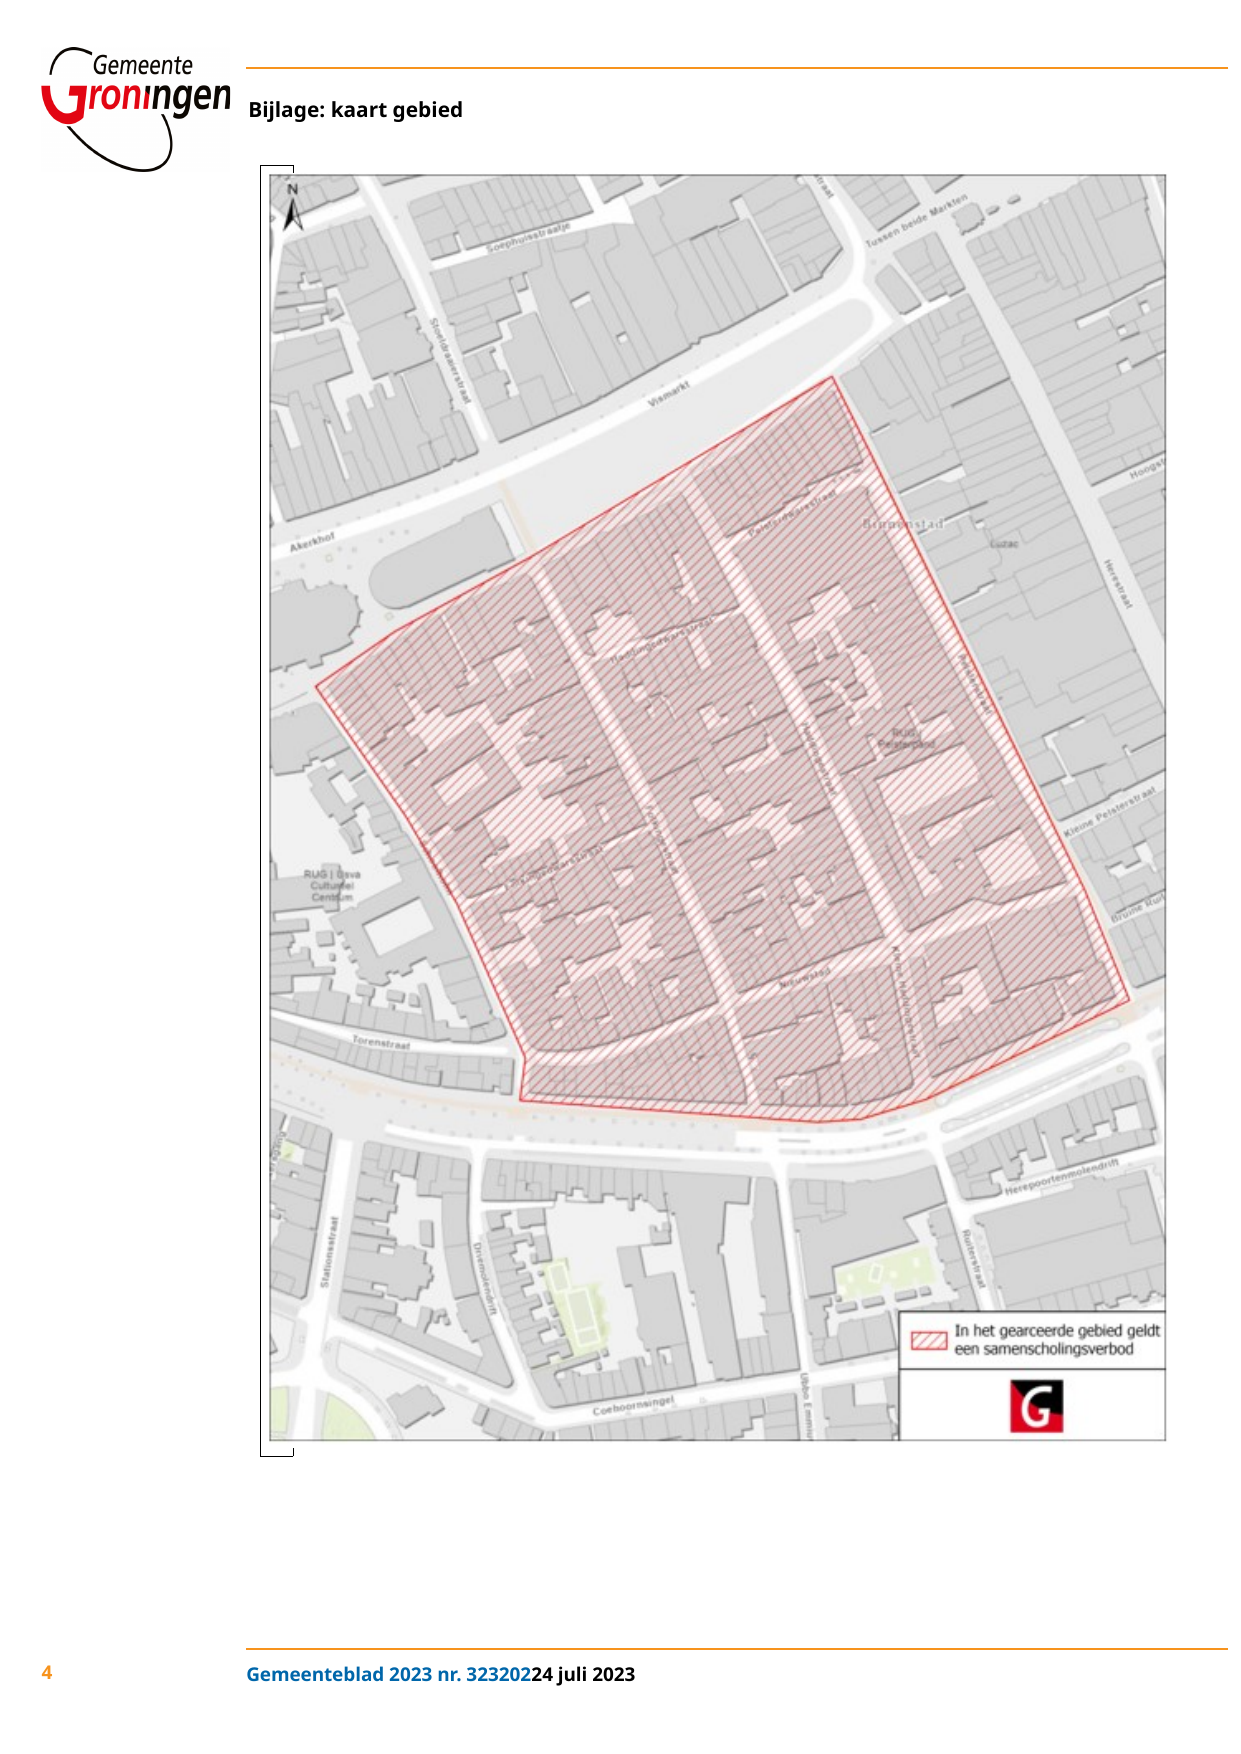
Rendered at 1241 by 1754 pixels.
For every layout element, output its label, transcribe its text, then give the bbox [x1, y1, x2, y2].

picture [268, 173, 1173, 1448]
text Bijlage: kaart gebied [248, 95, 1152, 123]
picture [41, 47, 231, 172]
